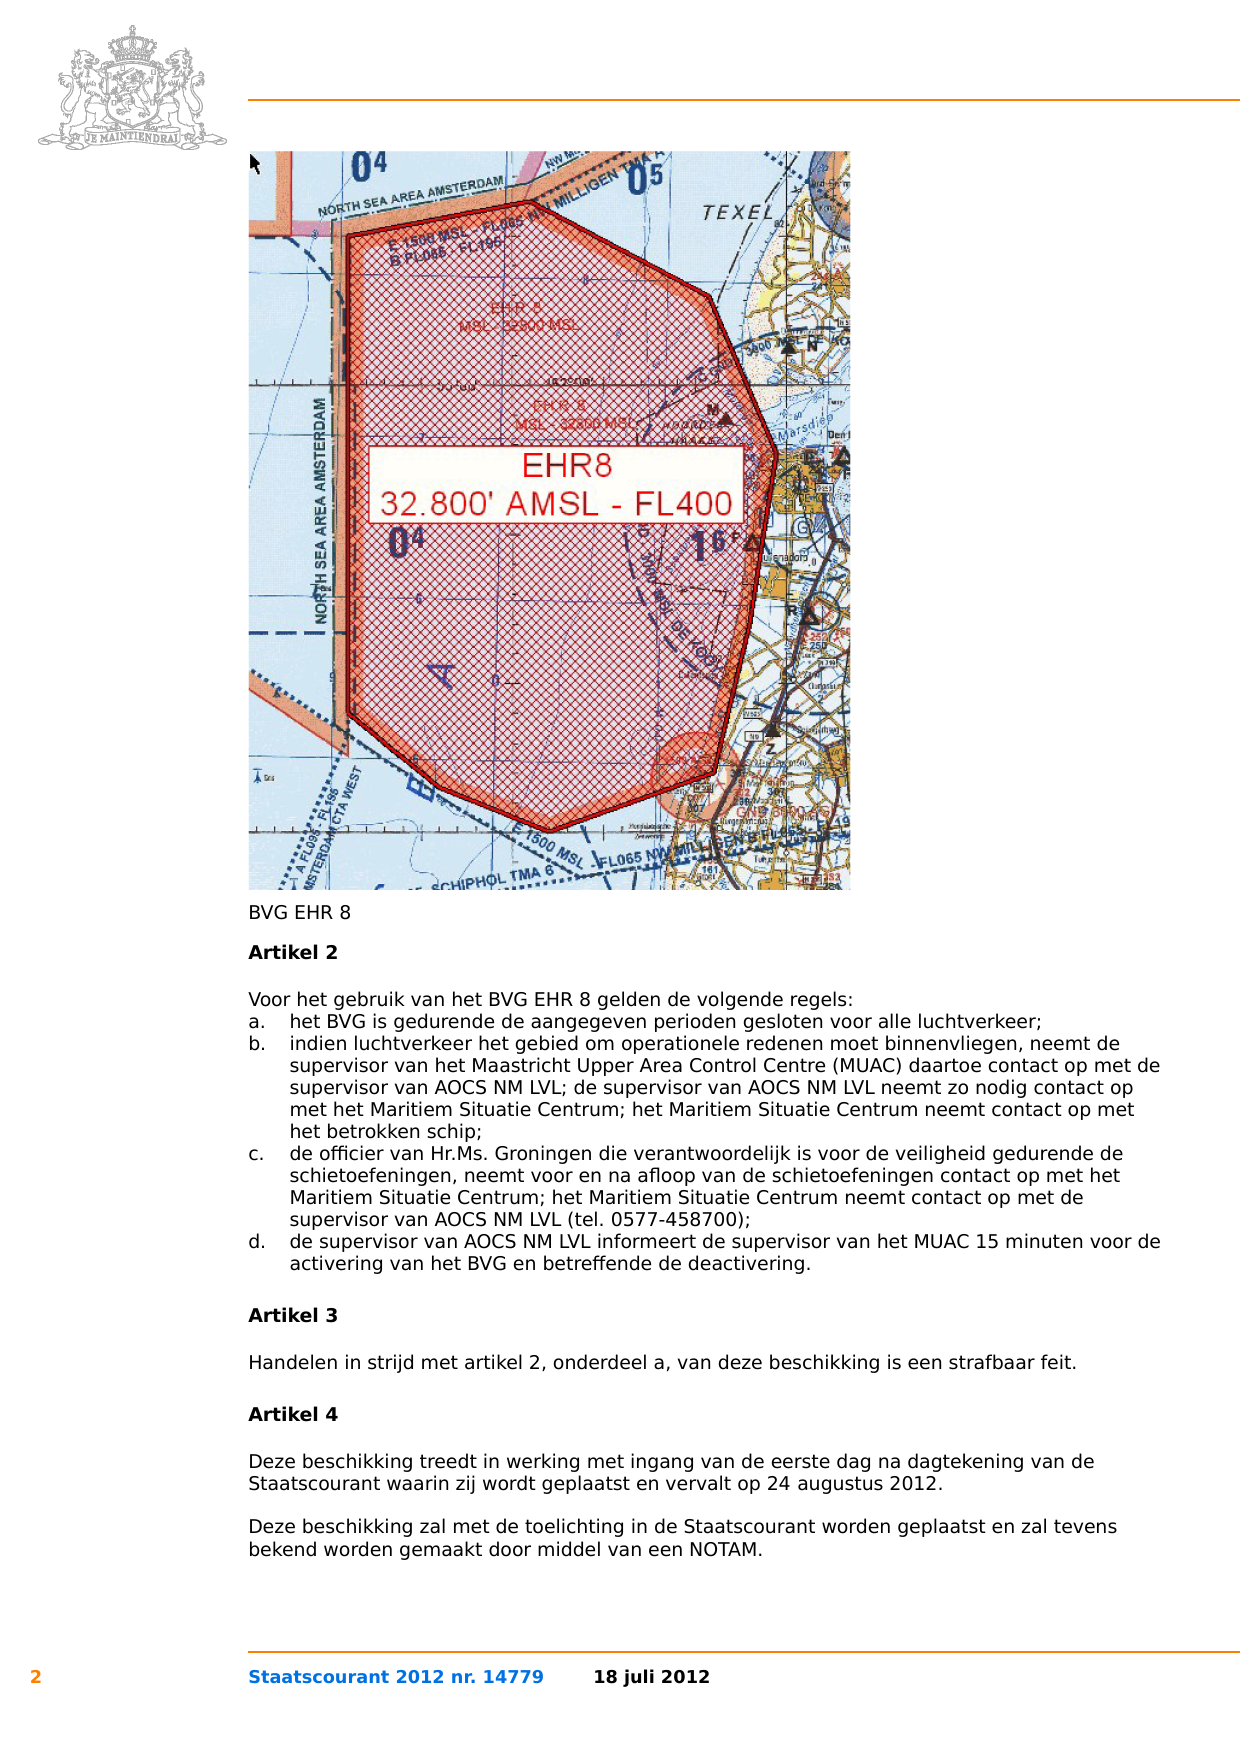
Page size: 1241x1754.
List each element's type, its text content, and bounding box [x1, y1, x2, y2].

text BVG EHR 8 [248, 902, 850, 924]
subtitle Artikel 3 [248, 1305, 1163, 1327]
text Deze beschikking zal met de toelichting in de Staatscourant worden geplaatst en zal tevens bekend worden gemaakt door middel van een NOTAM. [248, 1516, 1163, 1560]
text d. de supervisor van AOCS NM LVL informeert de supervisor van het MUAC 15 minuten voor de activering van het BVG en betreffende de deactivering. [248, 1231, 1163, 1275]
text a. het BVG is gedurende de aangegeven perioden gesloten voor alle luchtverkeer; [248, 1011, 1163, 1033]
text b. indien luchtverkeer het gebied om operationele redenen moet binnenvliegen, neemt de supervisor van het Maastricht Upper Area Control Centre (MUAC) daartoe contact op met de supervisor van AOCS NM LVL; de supervisor van AOCS NM LVL neemt zo nodig contact op met het Maritiem Situatie Centrum; het Maritiem Situatie Centrum neemt contact op met het betrokken schip; [248, 1033, 1163, 1143]
text Voor het gebruik van het BVG EHR 8 gelden de volgende regels: [248, 989, 1163, 1011]
subtitle Artikel 2 [248, 942, 1163, 964]
text c. de officier van Hr.Ms. Groningen die verantwoordelijk is voor de veiligheid gedurende de schietoefeningen, neemt voor en na afloop van de schietoefeningen contact op met het Maritiem Situatie Centrum; het Maritiem Situatie Centrum neemt contact op met de supervisor van AOCS NM LVL (tel. 0577-458700); [248, 1143, 1163, 1231]
subtitle Artikel 4 [248, 1404, 1163, 1426]
picture [38, 25, 227, 150]
text Deze beschikking treedt in werking met ingang van de eerste dag na dagtekening van de Staatscourant waarin zij wordt geplaatst en vervalt op 24 augustus 2012. [248, 1451, 1163, 1494]
picture [248, 151, 851, 890]
text Handelen in strijd met artikel 2, onderdeel a, van deze beschikking is een strafbaar feit. [248, 1352, 1163, 1374]
